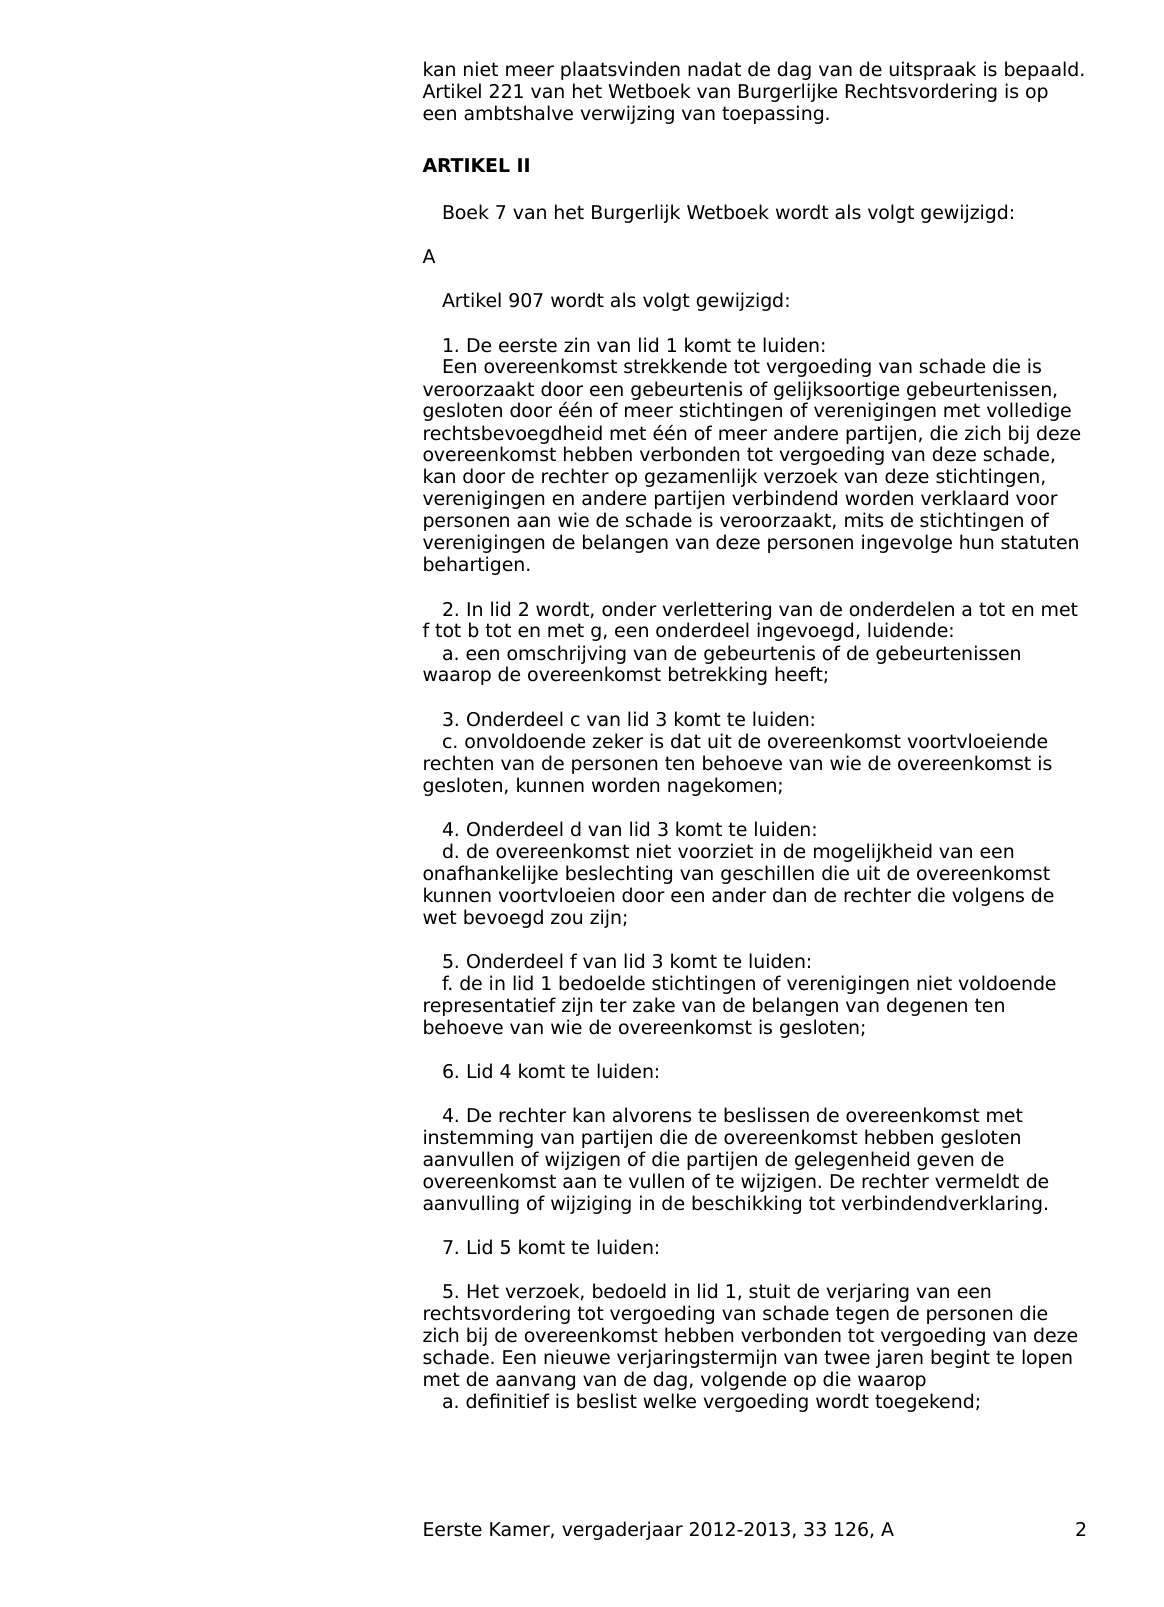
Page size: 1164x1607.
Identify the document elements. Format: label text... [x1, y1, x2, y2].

text f. de in lid 1 bedoelde stichtingen of verenigingen niet voldoende representatief zijn ter zake van de belangen van degenen ten behoeve van wie de overeenkomst is gesloten; [422, 973, 1087, 1039]
text Artikel 907 wordt als volgt gewijzigd: [422, 290, 1087, 312]
subtitle ARTIKEL II [422, 155, 1087, 177]
text c. onvoldoende zeker is dat uit de overeenkomst voortvloeiende rechten van de personen ten behoeve van wie de overeenkomst is gesloten, kunnen worden nagekomen; [422, 731, 1087, 796]
text Een overeenkomst strekkende tot vergoeding van schade die is veroorzaakt door een gebeurtenis of gelijksoortige gebeurtenissen, gesloten door één of meer stichtingen of verenigingen met volledige rechtsbevoegdheid met één of meer andere partijen, die zich bij deze overeenkomst hebben verbonden tot vergoeding van deze schade, kan door de rechter op gezamenlijk verzoek van deze stichtingen, verenigingen en andere partijen verbindend worden verklaard voor personen aan wie de schade is veroorzaakt, mits de stichtingen of verenigingen de belangen van deze personen ingevolge hun statuten behartigen. [422, 356, 1087, 576]
text kan niet meer plaatsvinden nadat de dag van de uitspraak is bepaald. Artikel 221 van het Wetboek van Burgerlijke Rechtsvordering is op een ambtshalve verwijzing van toepassing. [422, 59, 1087, 125]
text 2. In lid 2 wordt, onder verlettering van de onderdelen a tot en met f tot b tot en met g, een onderdeel ingevoegd, luidende: [422, 598, 1087, 642]
text 1. De eerste zin van lid 1 komt te luiden: [422, 334, 1087, 356]
text a. definitief is beslist welke vergoeding wordt toegekend; [422, 1391, 1087, 1413]
text A [422, 246, 1087, 268]
text 6. Lid 4 komt te luiden: [422, 1061, 1087, 1083]
text Boek 7 van het Burgerlijk Wetboek wordt als volgt gewijzigd: [422, 202, 1087, 224]
text 3. Onderdeel c van lid 3 komt te luiden: [422, 708, 1087, 731]
text 7. Lid 5 komt te luiden: [422, 1237, 1087, 1259]
text a. een omschrijving van de gebeurtenis of de gebeurtenissen waarop de overeenkomst betrekking heeft; [422, 642, 1087, 686]
text 4. De rechter kan alvorens te beslissen de overeenkomst met instemming van partijen die de overeenkomst hebben gesloten aanvullen of wijzigen of die partijen de gelegenheid geven de overeenkomst aan te vullen of te wijzigen. De rechter vermeldt de aanvulling of wijziging in de beschikking tot verbindendverklaring. [422, 1105, 1087, 1215]
text 5. Het verzoek, bedoeld in lid 1, stuit de verjaring van een rechtsvordering tot vergoeding van schade tegen de personen die zich bij de overeenkomst hebben verbonden tot vergoeding van deze schade. Een nieuwe verjaringstermijn van twee jaren begint te lopen met de aanvang van de dag, volgende op die waarop [422, 1281, 1087, 1391]
text 4. Onderdeel d van lid 3 komt te luiden: [422, 819, 1087, 841]
text d. de overeenkomst niet voorziet in de mogelijkheid van een onafhankelijke beslechting van geschillen die uit de overeenkomst kunnen voortvloeien door een ander dan de rechter die volgens de wet bevoegd zou zijn; [422, 841, 1087, 928]
text 5. Onderdeel f van lid 3 komt te luiden: [422, 951, 1087, 973]
